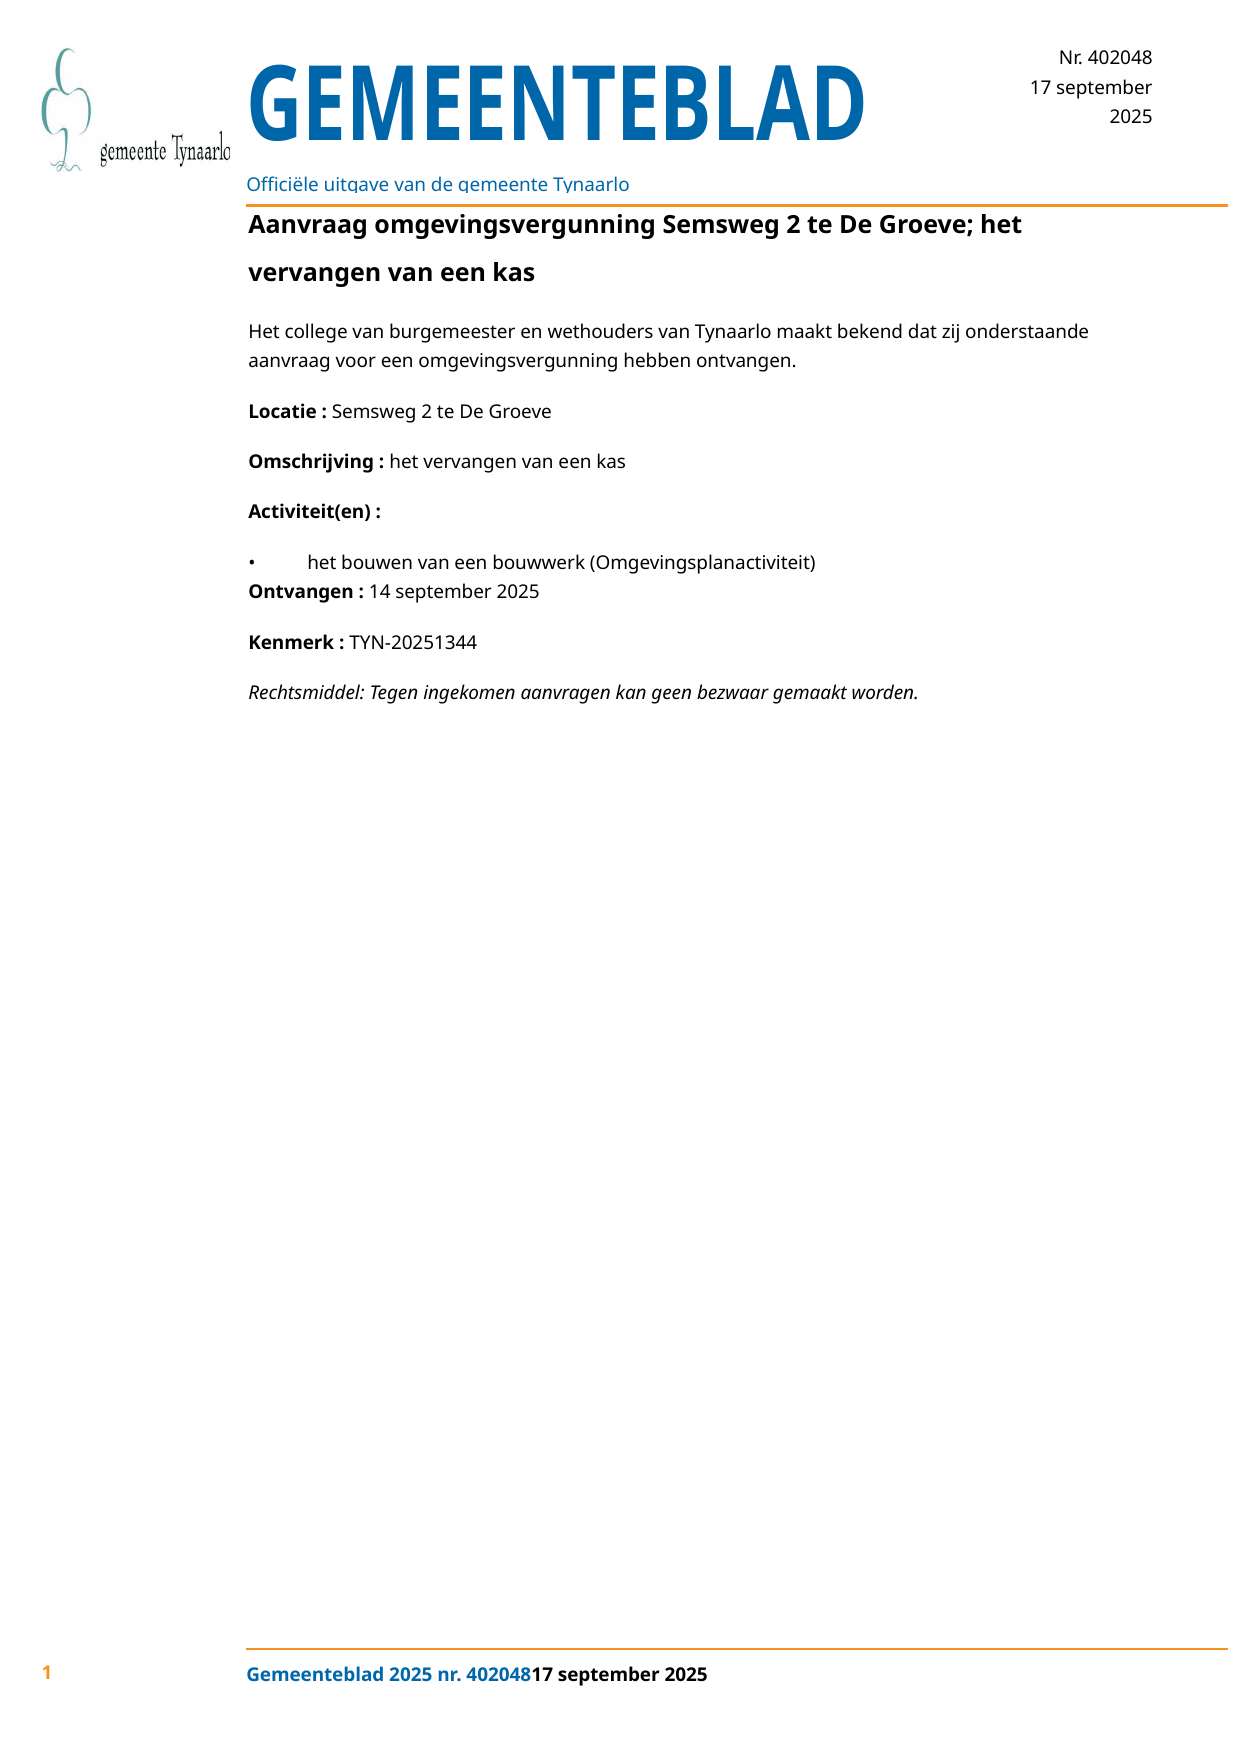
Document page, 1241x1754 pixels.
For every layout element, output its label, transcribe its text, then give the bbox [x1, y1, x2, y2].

text Het college van burgemeester en wethouders van Tynaarlo maakt bekend dat zij onderstaande aanvraag voor een omgevingsvergunning hebben ontvangen. [248, 318, 1152, 373]
text Locatie : Semsweg 2 te De Groeve [248, 398, 1152, 424]
text Omschrijving : het vervangen van een kas [248, 448, 1152, 474]
picture [41, 47, 231, 172]
text Ontvangen : 14 september 2025 [248, 579, 1152, 604]
list het bouwen van een bouwwerk (Omgevingsplanactiviteit) [248, 549, 1152, 575]
text Rechtsmiddel: Tegen ingekomen aanvragen kan geen bezwaar gemaakt worden. [248, 679, 1152, 705]
text Activiteit(en) : [248, 499, 1152, 524]
text Aanvraag omgevingsvergunning Semsweg 2 te De Groeve; het vervangen van een kas [248, 207, 1152, 288]
text Kenmerk : TYN-20251344 [248, 629, 1152, 655]
